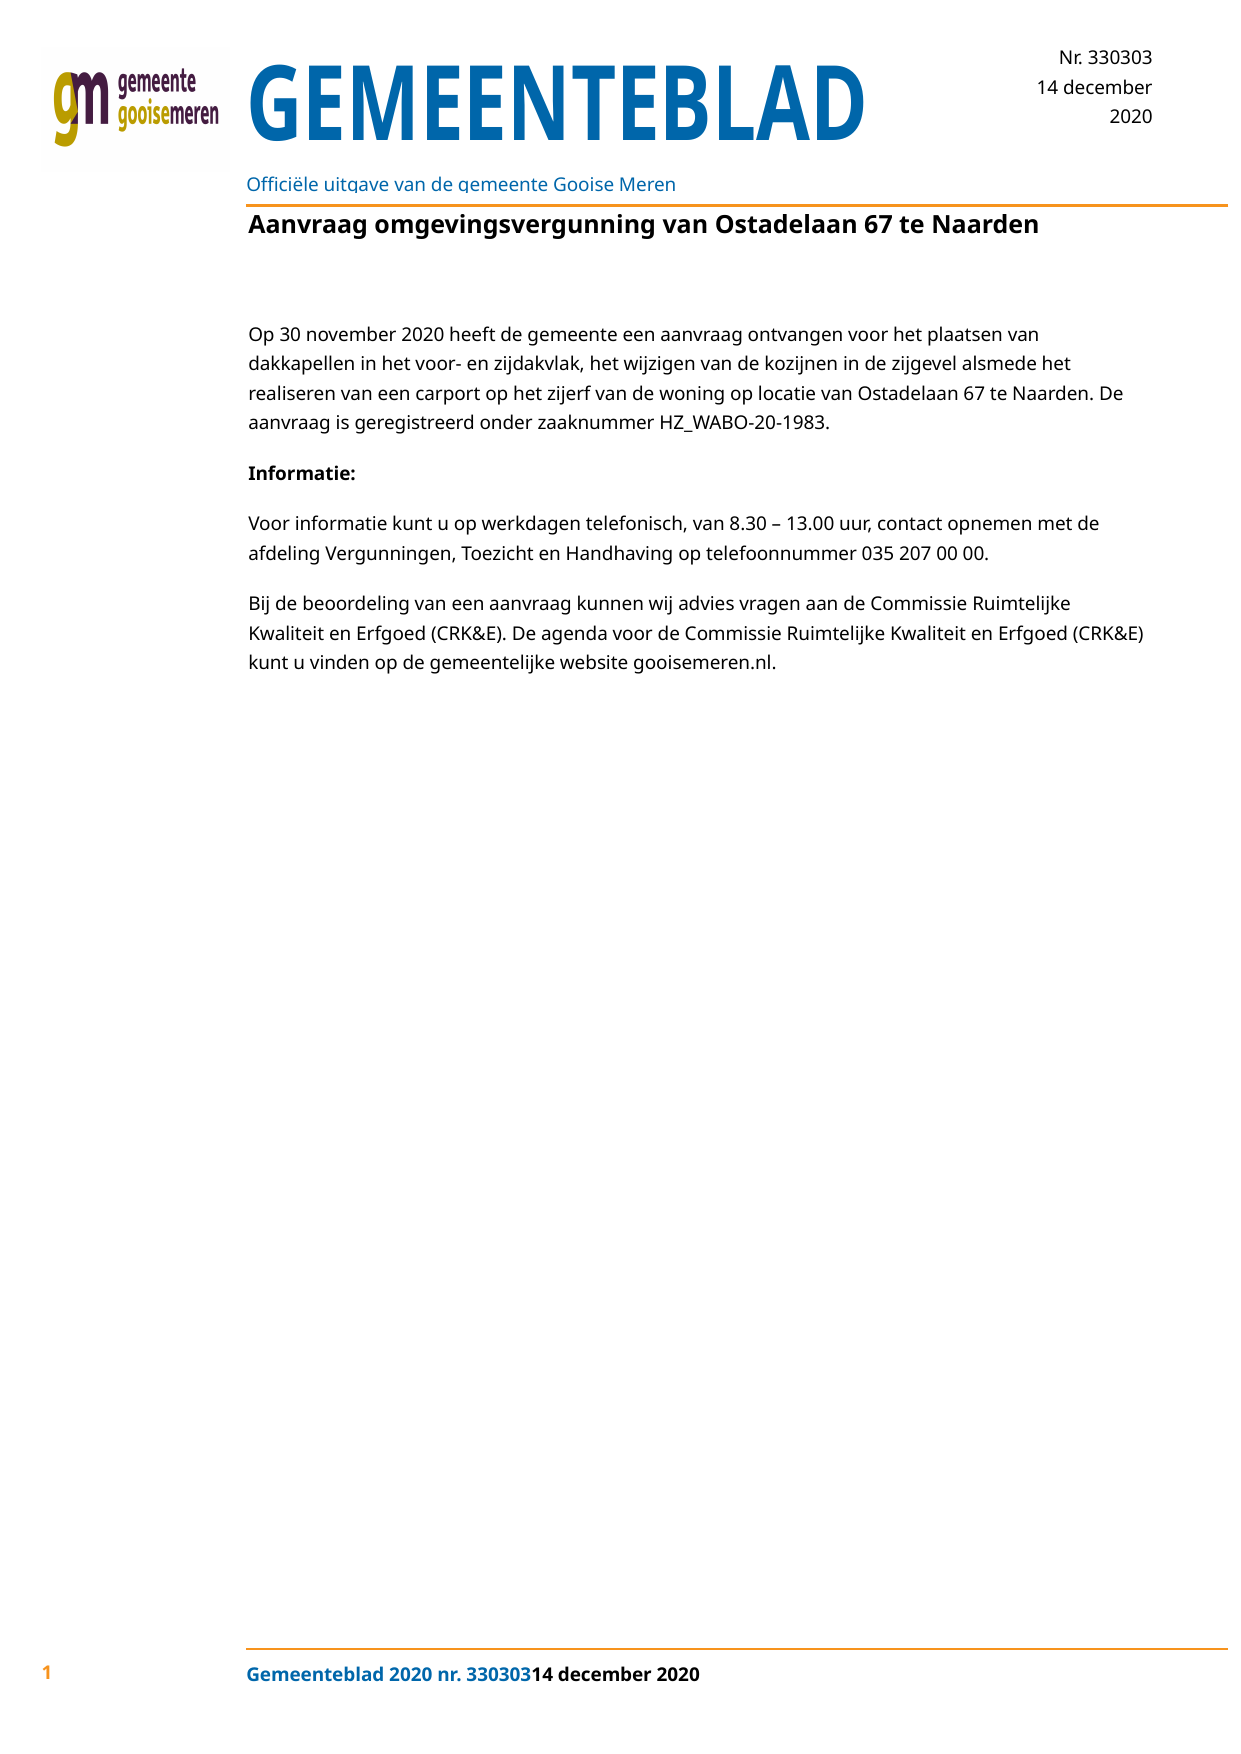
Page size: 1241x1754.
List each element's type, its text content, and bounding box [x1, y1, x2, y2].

text Voor informatie kunt u op werkdagen telefonisch, van 8.30 – 13.00 uur, contact opnemen met de afdeling Vergunningen, Toezicht en Handhaving op telefoonnummer 035 207 00 00. [248, 510, 1152, 566]
picture [41, 47, 231, 172]
text Bij de beoordeling van een aanvraag kunnen wij advies vragen aan de Commissie Ruimtelijke Kwaliteit en Erfgoed (CRK&E). De agenda voor de Commissie Ruimtelijke Kwaliteit en Erfgoed (CRK&E) kunt u vinden op de gemeentelijke website gooisemeren.nl. [248, 590, 1152, 675]
text Op 30 november 2020 heeft de gemeente een aanvraag ontvangen voor het plaatsen van dakkapellen in het voor- en zijdakvlak, het wijzigen van de kozijnen in de zijgevel alsmede het realiseren van een carport op het zijerf van de woning op locatie van Ostadelaan 67 te Naarden. De aanvraag is geregistreerd onder zaaknummer HZ_WABO-20-1983. [248, 321, 1152, 435]
text Informatie: [248, 460, 1152, 486]
text Aanvraag omgevingsvergunning van Ostadelaan 67 te Naarden [248, 207, 1152, 241]
